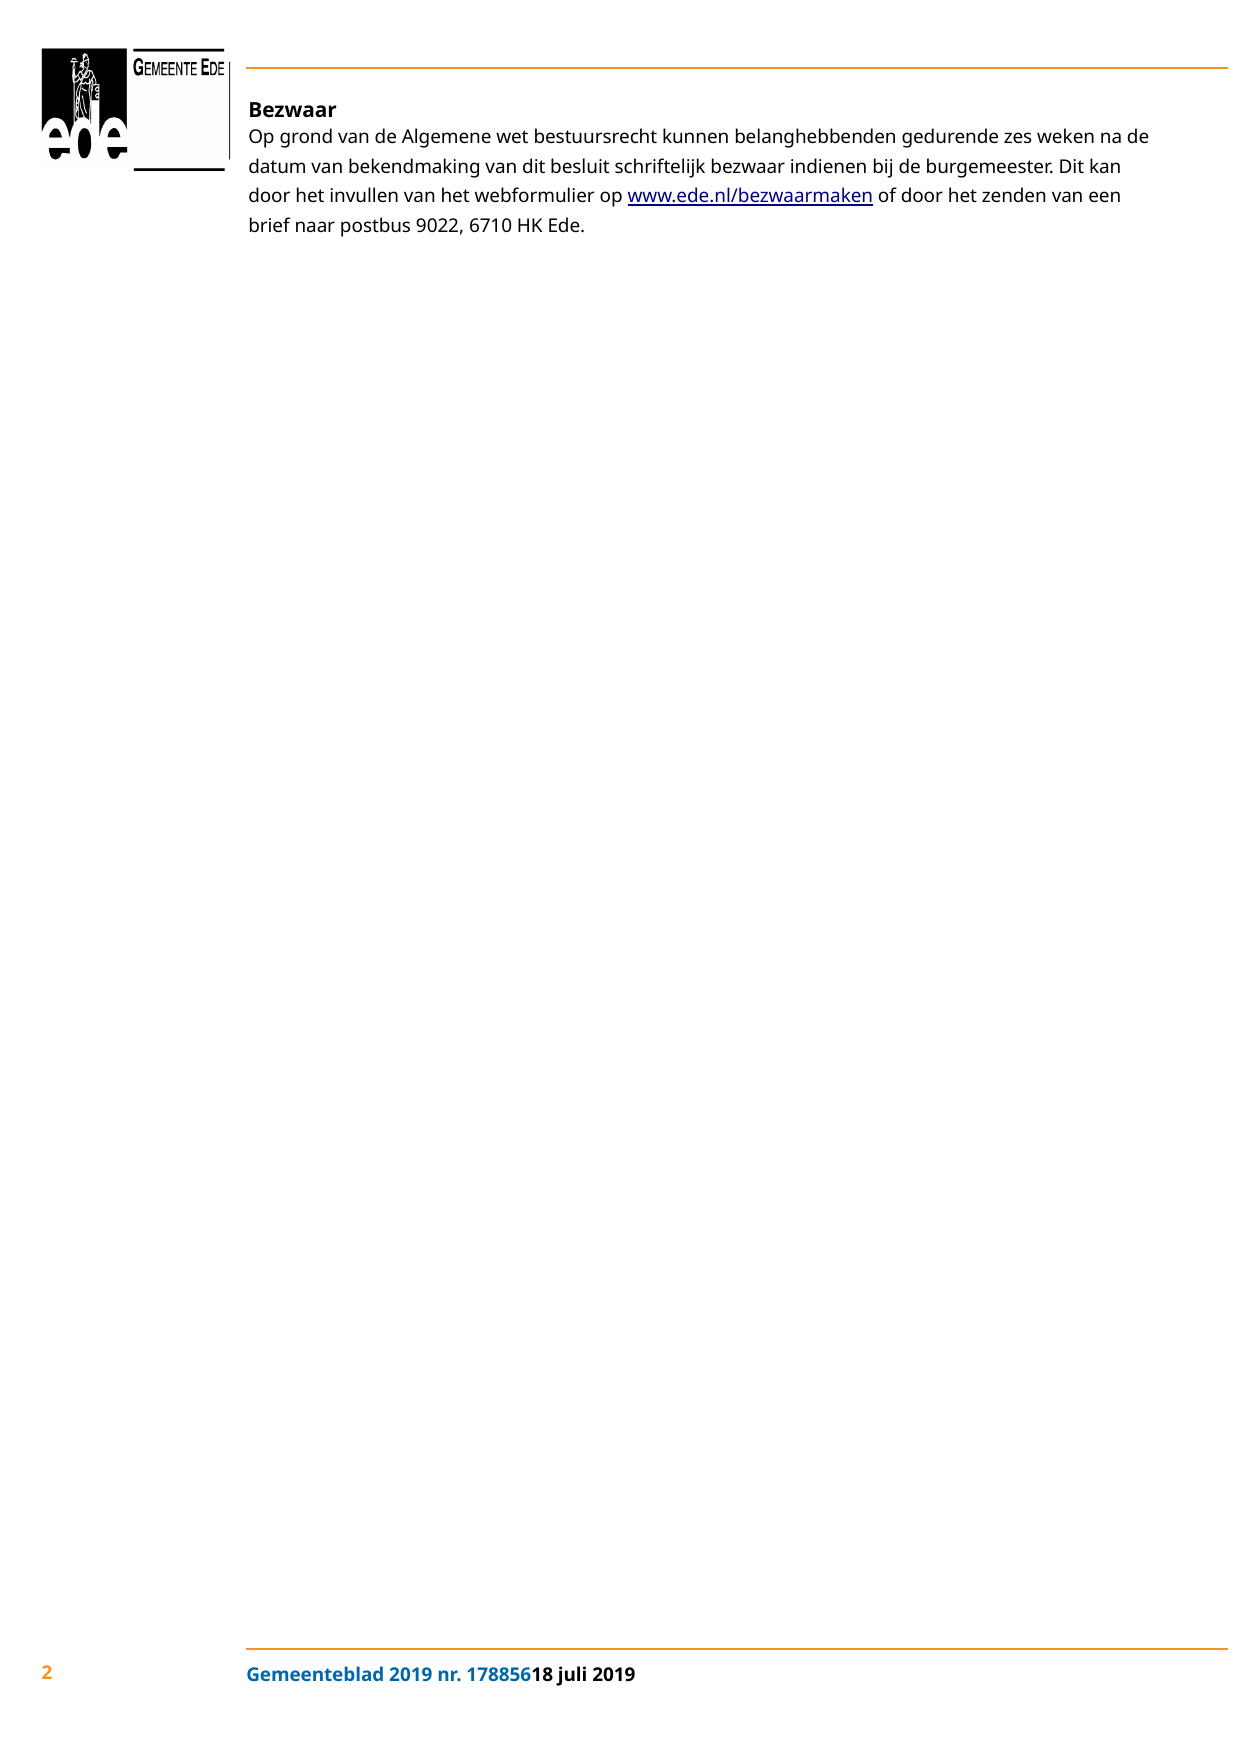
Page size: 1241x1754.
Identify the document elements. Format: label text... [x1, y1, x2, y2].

text Op grond van de Algemene wet bestuursrecht kunnen belanghebbenden gedurende zes weken na de datum van bekendmaking van dit besluit schriftelijk bezwaar indienen bij de burgemeester. Dit kan door het invullen van het webformulier op www.ede.nl/bezwaarmaken of door het zenden van een brief naar postbus 9022, 6710 HK Ede. [248, 123, 1152, 238]
picture [41, 47, 231, 172]
text Bezwaar [248, 95, 1152, 123]
